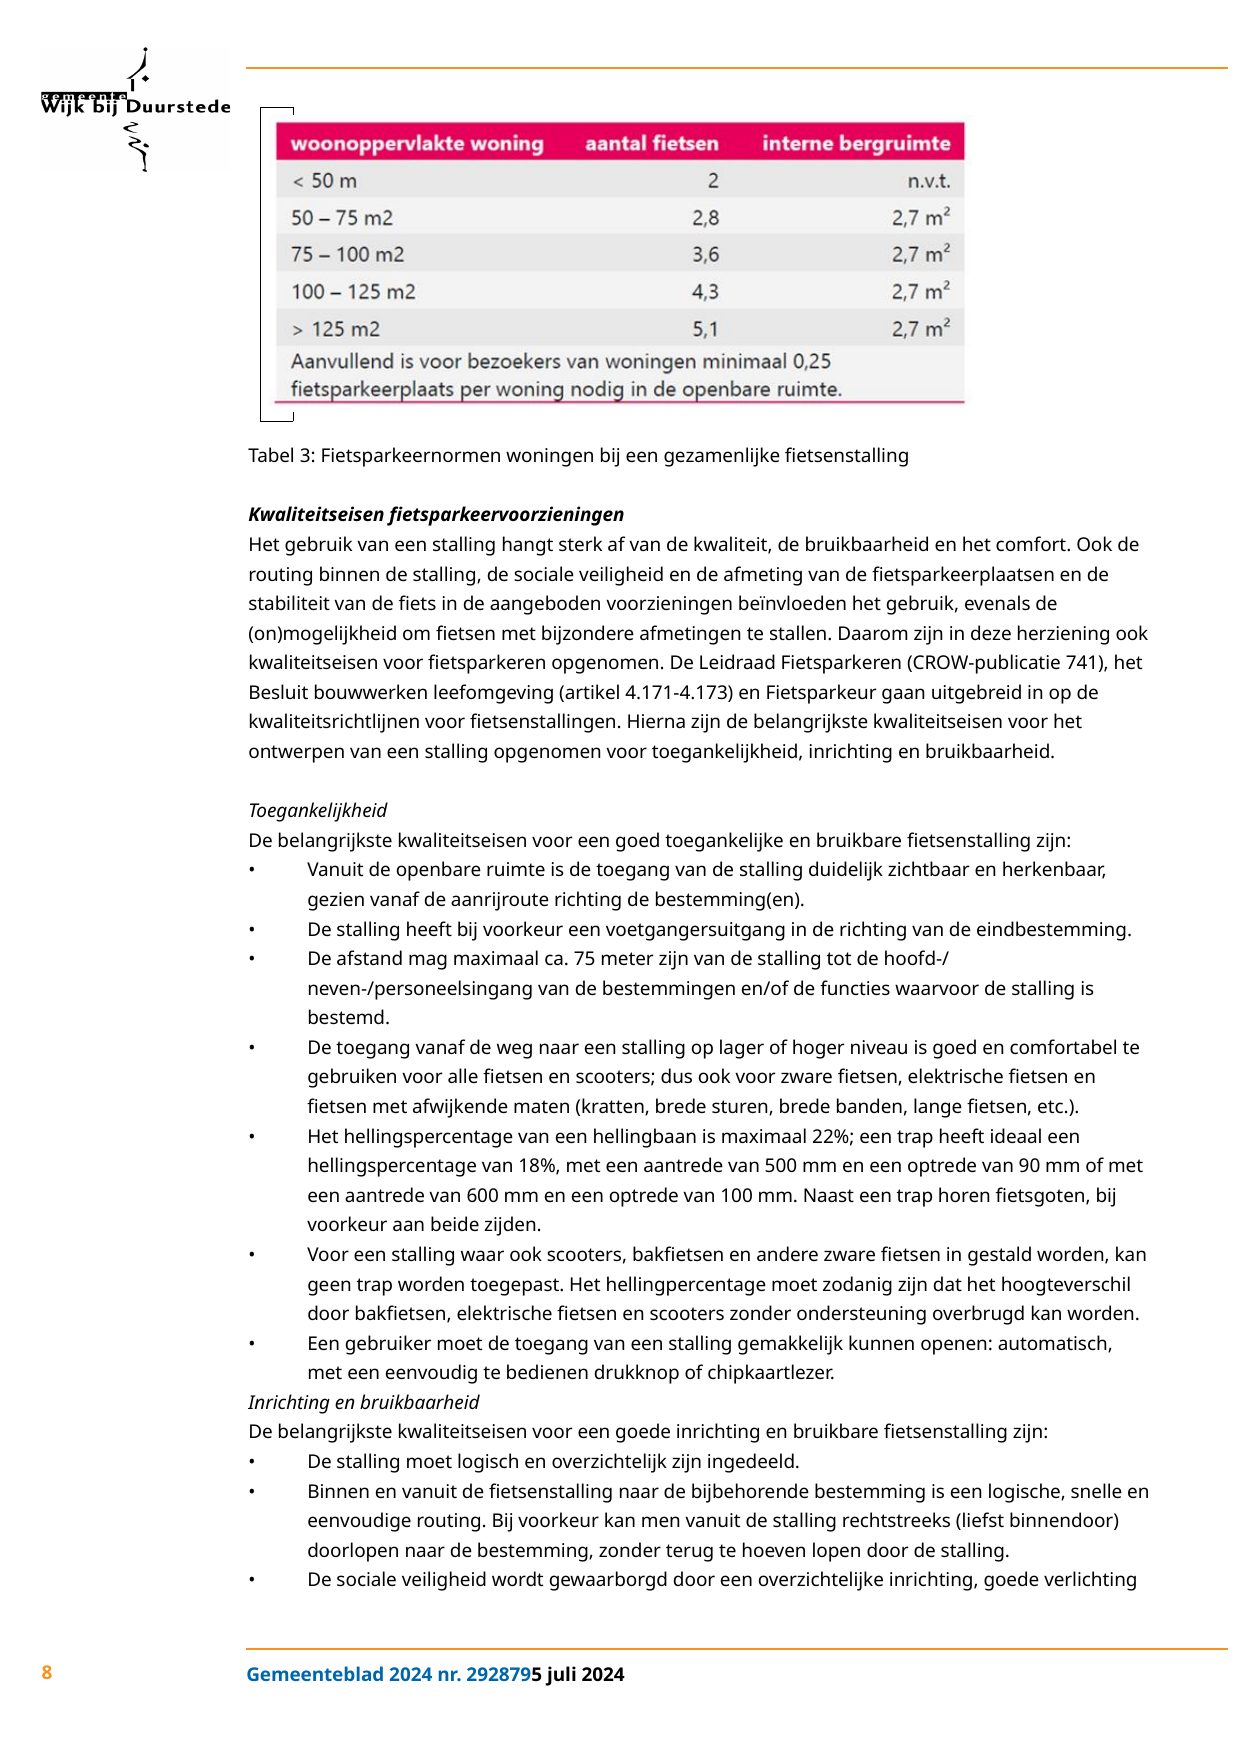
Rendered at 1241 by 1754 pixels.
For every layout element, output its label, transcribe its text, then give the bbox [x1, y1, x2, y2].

text Inrichting en bruikbaarheid [248, 1389, 1152, 1415]
list De toegang vanaf de weg naar een stalling op lager of hoger niveau is goed en comfortabel te gebruiken voor alle fietsen en scooters; dus ook voor zware fietsen, elektrische fietsen en fietsen met afwijkende maten (kratten, brede sturen, brede banden, lange fietsen, etc.). [248, 1034, 1152, 1119]
list De afstand mag maximaal ca. 75 meter zijn van de stalling tot de hoofd-/ neven-/personeelsingang van de bestemmingen en/of de functies waarvoor de stalling is bestemd. [248, 945, 1152, 1030]
text Kwaliteitseisen fietsparkeervoorzieningen [248, 502, 1152, 527]
text Toegankelijkheid [248, 797, 1152, 823]
text De belangrijkste kwaliteitseisen voor een goede inrichting en bruikbare fietsenstalling zijn: [248, 1419, 1152, 1444]
list Vanuit de openbare ruimte is de toegang van de stalling duidelijk zichtbaar en herkenbaar, gezien vanaf de aanrijroute richting de bestemming(en). [248, 857, 1152, 912]
picture [268, 115, 978, 412]
list De sociale veiligheid wordt gewaarborgd door een overzichtelijke inrichting, goede verlichting [248, 1567, 1152, 1592]
text Het gebruik van een stalling hangt sterk af van de kwaliteit, de bruikbaarheid en het comfort. Ook de routing binnen de stalling, de sociale veiligheid en de afmeting van de fietsparkeerplaatsen en de stabiliteit van de fiets in de aangeboden voorzieningen beïnvloeden het gebruik, evenals de (on)mogelijkheid om fietsen met bijzondere afmetingen te stallen. Daarom zijn in deze herziening ook kwaliteitseisen voor fietsparkeren opgenomen. De Leidraad Fietsparkeren (CROW-publicatie 741), het Besluit bouwwerken leefomgeving (artikel 4.171-4.173) en Fietsparkeur gaan uitgebreid in op de kwaliteitsrichtlijnen voor fietsenstallingen. Hierna zijn de belangrijkste kwaliteitseisen voor het ontwerpen van een stalling opgenomen voor toegankelijkheid, inrichting en bruikbaarheid. [248, 531, 1152, 764]
list Het hellingspercentage van een hellingbaan is maximaal 22%; een trap heeft ideaal een hellingspercentage van 18%, met een aantrede van 500 mm en een optrede van 90 mm of met een aantrede van 600 mm en een optrede van 100 mm. Naast een trap horen fietsgoten, bij voorkeur aan beide zijden. [248, 1123, 1152, 1237]
list De stalling heeft bij voorkeur een voetgangersuitgang in de richting van de eindbestemming. [248, 916, 1152, 941]
picture [41, 47, 231, 172]
list De stalling moet logisch en overzichtelijk zijn ingedeeld. [248, 1448, 1152, 1474]
text De belangrijkste kwaliteitseisen voor een goed toegankelijke en bruikbare fietsenstalling zijn: [248, 827, 1152, 853]
list Een gebruiker moet de toegang van een stalling gemakkelijk kunnen openen: automatisch, met een eenvoudig te bedienen drukknop of chipkaartlezer. [248, 1330, 1152, 1385]
list Voor een stalling waar ook scooters, bakfietsen en andere zware fietsen in gestald worden, kan geen trap worden toegepast. Het hellingpercentage moet zodanig zijn dat het hoogteverschil door bakfietsen, elektrische fietsen en scooters zonder ondersteuning overbrugd kan worden. [248, 1241, 1152, 1326]
text Tabel 3: Fietsparkeernormen woningen bij een gezamenlijke fietsenstalling [248, 442, 1152, 468]
list Binnen en vanuit de fietsenstalling naar de bijbehorende bestemming is een logische, snelle en eenvoudige routing. Bij voorkeur kan men vanuit de stalling rechtstreeks (liefst binnendoor) doorlopen naar de bestemming, zonder terug te hoeven lopen door de stalling. [248, 1478, 1152, 1563]
